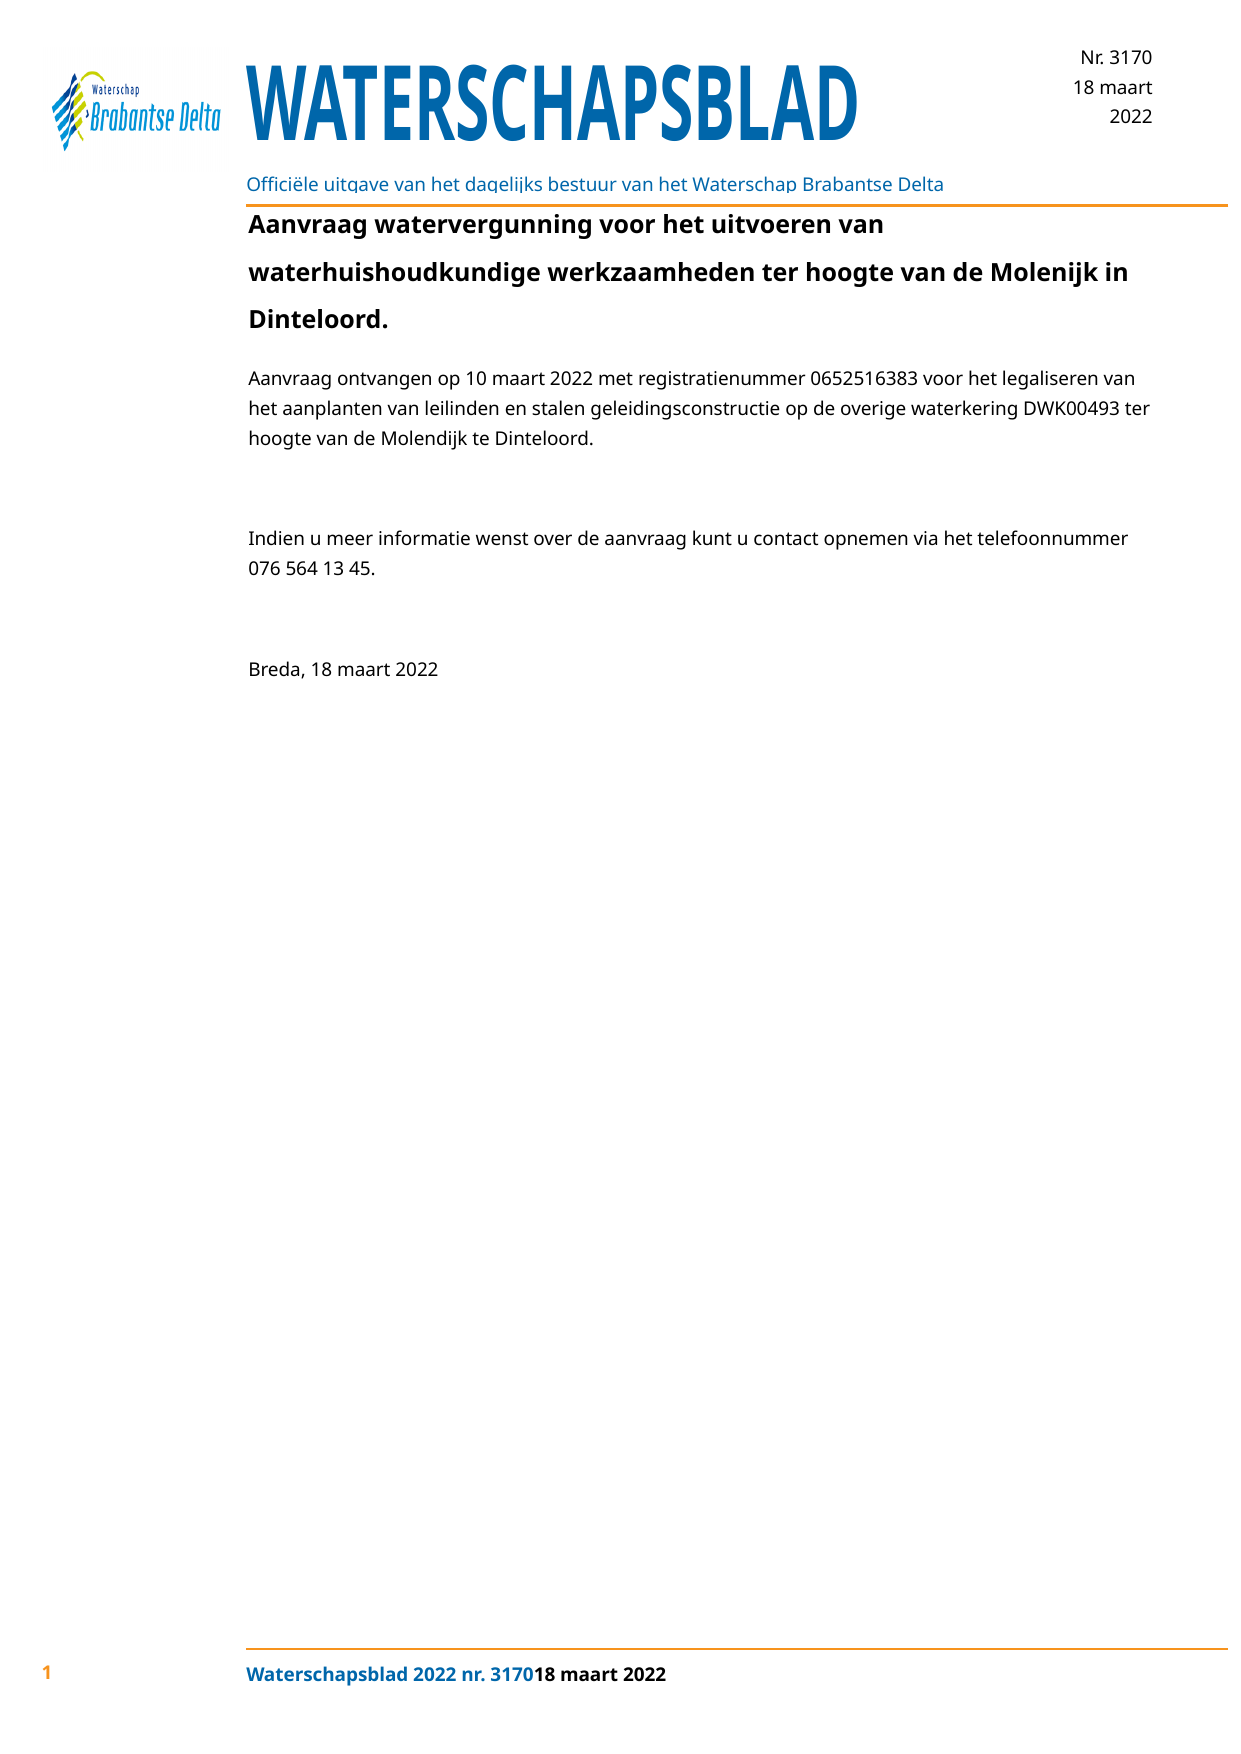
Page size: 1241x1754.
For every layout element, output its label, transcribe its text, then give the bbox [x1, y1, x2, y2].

text Indien u meer informatie wenst over de aanvraag kunt u contact opnemen via het telefoonnummer 076 564 13 45. [248, 526, 1152, 581]
text Aanvraag watervergunning voor het uitvoeren van waterhuishoudkundige werkzaamheden ter hoogte van de Molenijk in Dinteloord. [248, 207, 1152, 336]
text Breda, 18 maart 2022 [248, 656, 1152, 682]
picture [41, 47, 231, 172]
text Aanvraag ontvangen op 10 maart 2022 met registratienummer 0652516383 voor het legaliseren van het aanplanten van leilinden en stalen geleidingsconstructie op de overige waterkering DWK00493 ter hoogte van de Molendijk te Dinteloord. [248, 366, 1152, 450]
